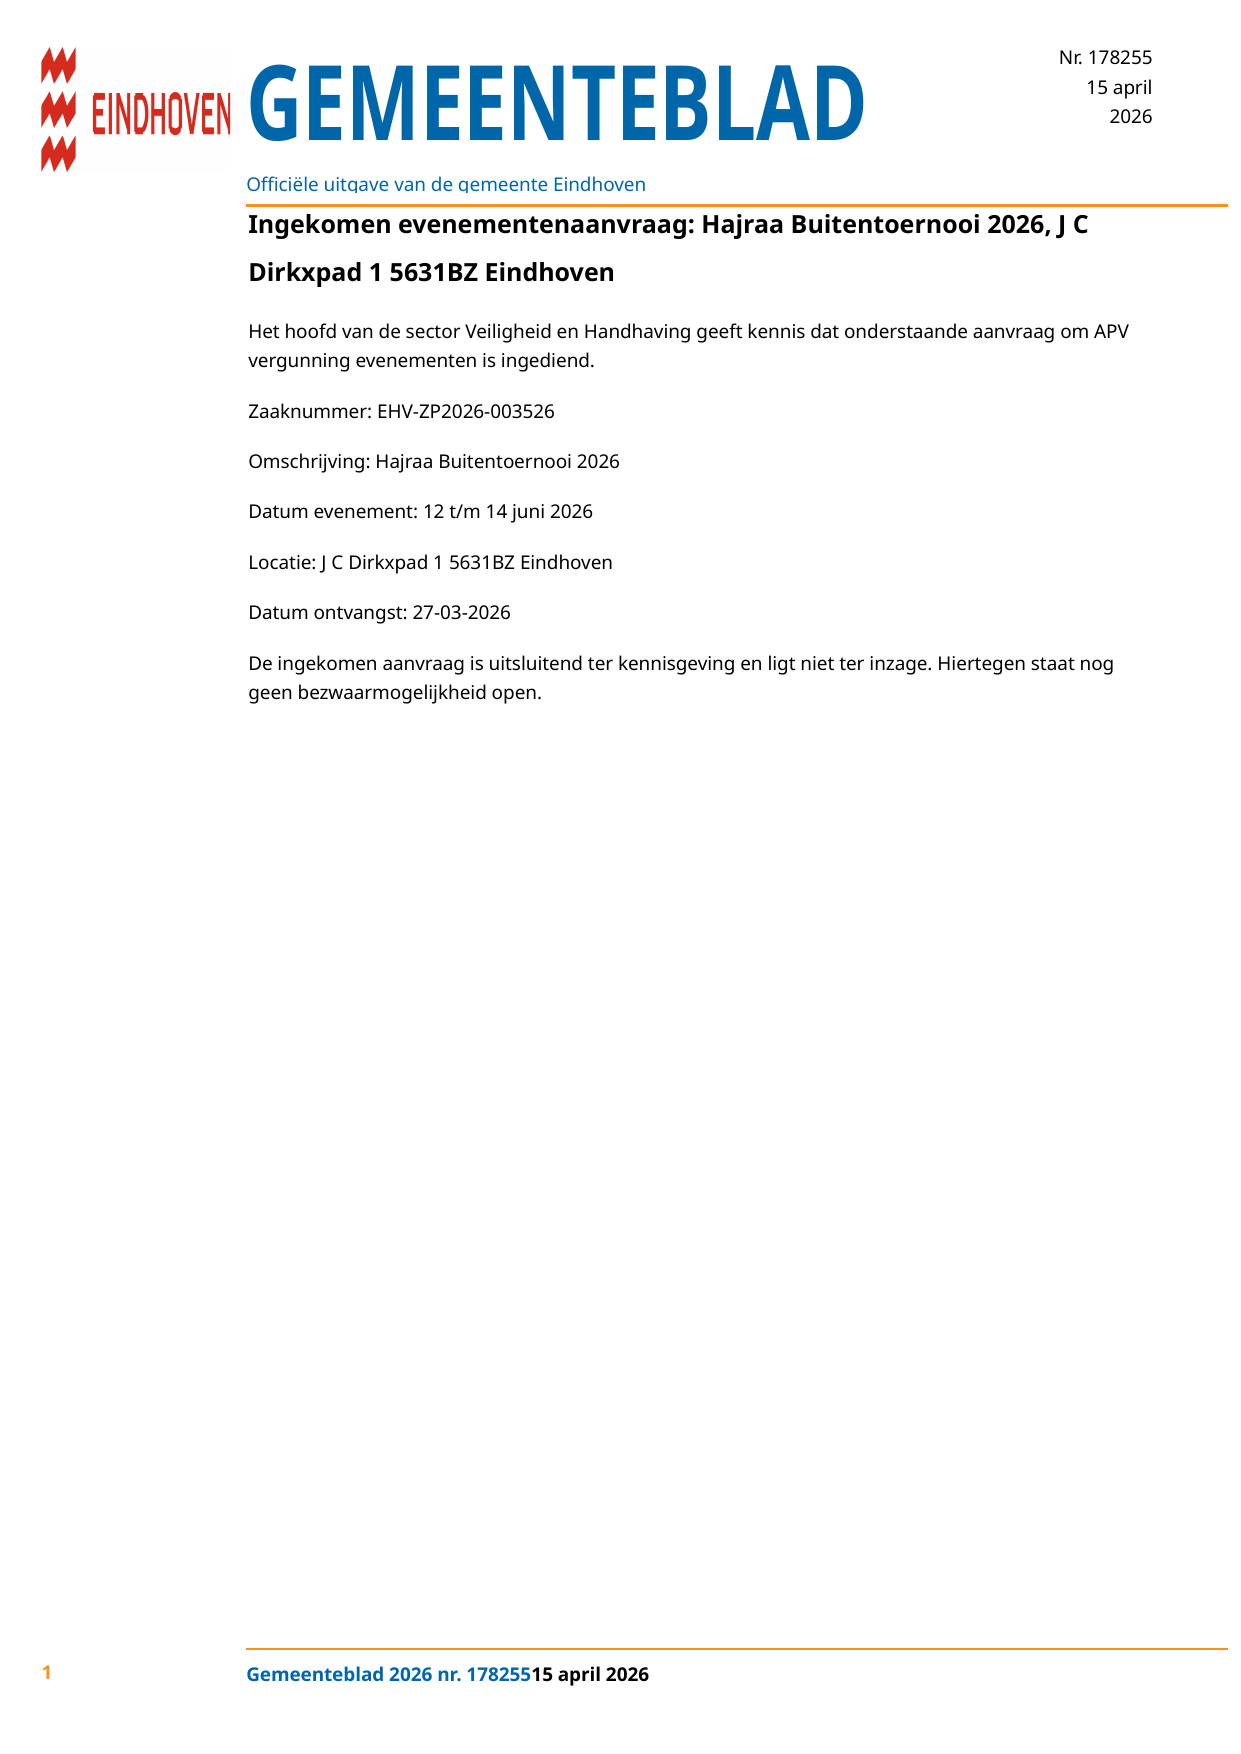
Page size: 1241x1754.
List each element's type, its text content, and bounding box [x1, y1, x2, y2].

text Omschrijving: Hajraa Buitentoernooi 2026 [248, 448, 1152, 474]
text Datum ontvangst: 27-03-2026 [248, 599, 1152, 625]
picture [41, 47, 231, 172]
text Zaaknummer: EHV-ZP2026-003526 [248, 398, 1152, 424]
text De ingekomen aanvraag is uitsluitend ter kennisgeving en ligt niet ter inzage. Hiertegen staat nog geen bezwaarmogelijkheid open. [248, 650, 1152, 705]
text Datum evenement: 12 t/m 14 juni 2026 [248, 499, 1152, 524]
text Ingekomen evenementenaanvraag: Hajraa Buitentoernooi 2026, J C Dirkxpad 1 5631BZ Eindhoven [248, 207, 1152, 288]
text Het hoofd van de sector Veiligheid en Handhaving geeft kennis dat onderstaande aanvraag om APV vergunning evenementen is ingediend. [248, 318, 1152, 373]
text Locatie: J C Dirkxpad 1 5631BZ Eindhoven [248, 549, 1152, 575]
